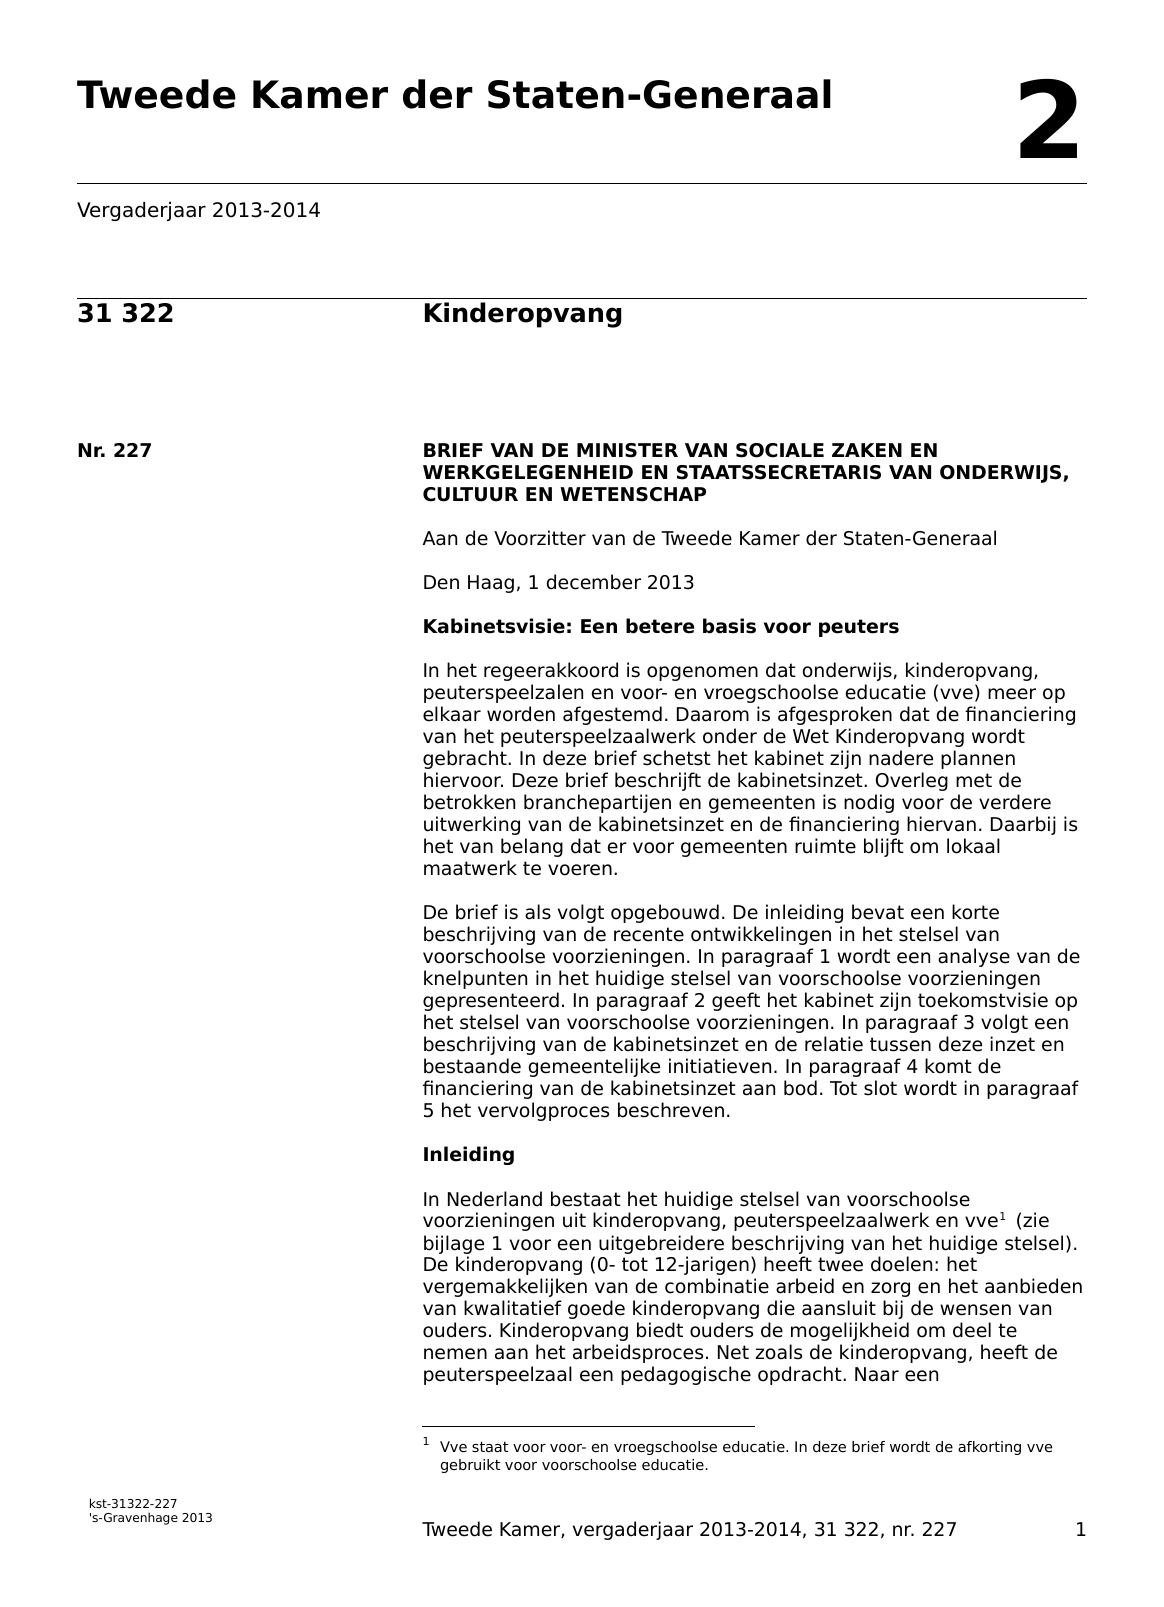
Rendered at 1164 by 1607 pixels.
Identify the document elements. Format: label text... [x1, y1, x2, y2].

text Vve staat voor voor- en vroegschoolse educatie. In deze brief wordt de afkorting vve gebruikt voor voorschoolse educatie. [422, 1435, 1087, 1474]
text kst-31322-227 [88, 1497, 323, 1511]
text In Nederland bestaat het huidige stelsel van voorschoolse voorzieningen uit kinderopvang, peuterspeelzaalwerk en vve (zie bijlage 1 voor een uitgebreidere beschrijving van het huidige stelsel). De kinderopvang (0- tot 12-jarigen) heeft twee doelen: het vergemakkelijken van de combinatie arbeid en zorg en het aanbieden van kwalitatief goede kinderopvang die aansluit bij de wensen van ouders. Kinderopvang biedt ouders de mogelijkheid om deel te nemen aan het arbeidsproces. Net zoals de kinderopvang, heeft de peuterspeelzaal een pedagogische opdracht. Naar een [422, 1188, 1087, 1386]
text De brief is als volgt opgebouwd. De inleiding bevat een korte beschrijving van de recente ontwikkelingen in het stelsel van voorschoolse voorzieningen. In paragraaf 1 wordt een analyse van de knelpunten in het huidige stelsel van voorschoolse voorzieningen gepresenteerd. In paragraaf 2 geeft het kabinet zijn toekomstvisie op het stelsel van voorschoolse voorzieningen. In paragraaf 3 volgt een beschrijving van de kabinetsinzet en de relatie tussen deze inzet en bestaande gemeentelijke initiatieven. In paragraaf 4 komt de financiering van de kabinetsinzet aan bod. Tot slot wordt in paragraaf 5 het vervolgproces beschreven. [422, 902, 1087, 1122]
text In het regeerakkoord is opgenomen dat onderwijs, kinderopvang, peuterspeelzalen en voor- en vroegschoolse educatie (vve) meer op elkaar worden afgestemd. Daarom is afgesproken dat de financiering van het peuterspeelzaalwerk onder de Wet Kinderopvang wordt gebracht. In deze brief schetst het kabinet zijn nadere plannen hiervoor. Deze brief beschrijft de kabinetsinzet. Overleg met de betrokken branchepartijen en gemeenten is nodig voor de verdere uitwerking van de kabinetsinzet en de financiering hiervan. Daarbij is het van belang dat er voor gemeenten ruimte blijft om lokaal maatwerk te voeren. [422, 660, 1087, 880]
text Den Haag, 1 december 2013 [422, 572, 1087, 594]
subtitle Nr. 227 BRIEF VAN DE MINISTER VAN SOCIALE ZAKEN EN WERKGELEGENHEID EN STAATSSECRETARIS VAN ONDERWIJS, CULTUUR EN WETENSCHAP [77, 440, 1087, 506]
subtitle Inleiding [422, 1144, 1087, 1166]
table_header Tweede Kamer der Staten-Generaal [77, 59, 886, 183]
table_header 2 [886, 59, 1087, 183]
subtitle 31 322 Kinderopvang [77, 299, 1087, 329]
text Aan de Voorzitter van de Tweede Kamer der Staten-Generaal [422, 528, 1087, 550]
table_cell Vergaderjaar 2013-2014 [77, 184, 1087, 298]
subtitle Kabinetsvisie: Een betere basis voor peuters [422, 616, 1087, 638]
text 's-Gravenhage 2013 [88, 1511, 323, 1525]
